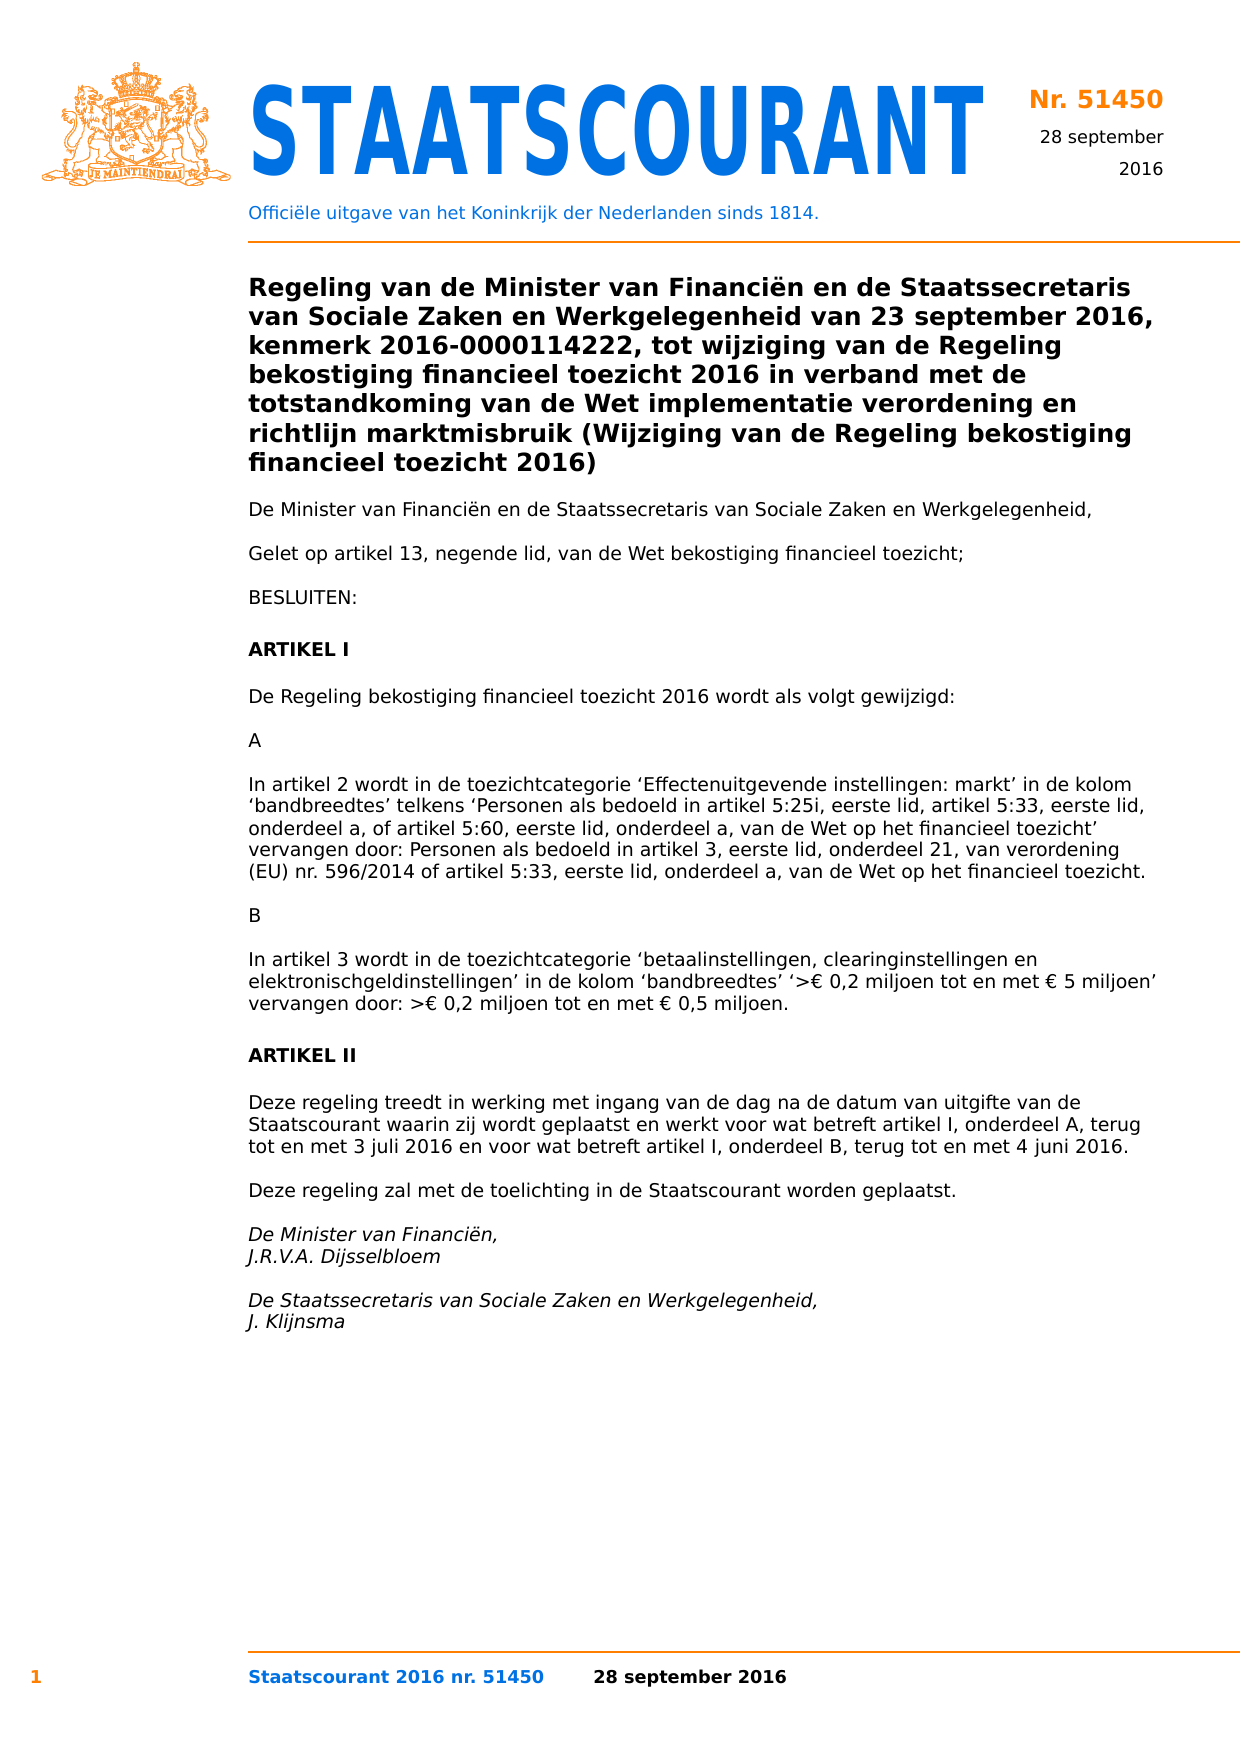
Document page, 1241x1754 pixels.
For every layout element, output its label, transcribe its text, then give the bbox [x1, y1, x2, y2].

table_header Nr. 51450 [998, 62, 1240, 121]
subtitle ARTIKEL II [248, 1045, 1163, 1067]
text Deze regeling treedt in werking met ingang van de dag na de datum van uitgifte van de Staatscourant waarin zij wordt geplaatst en werkt voor wat betreft artikel I, onderdeel A, terug tot en met 3 juli 2016 en voor wat betreft artikel I, onderdeel B, terug tot en met 4 juni 2016. [248, 1092, 1163, 1158]
table_header STAATSCOURANT [248, 62, 998, 203]
picture [41, 62, 231, 186]
subtitle Regeling van de Minister van Financiën en de Staatssecretaris van Sociale Zaken en Werkgelegenheid van 23 september 2016, kenmerk 2016-0000114222, tot wijziging van de Regeling bekostiging financieel toezicht 2016 in verband met de totstandkoming van de Wet implementatie verordening en richtlijn marktmisbruik (Wijziging van de Regeling bekostiging financieel toezicht 2016) [248, 273, 1163, 477]
text De Minister van Financiën, J.R.V.A. Dijsselbloem [248, 1224, 1163, 1268]
text BESLUITEN: [248, 587, 1163, 609]
table_cell 28 september [998, 121, 1240, 153]
text In artikel 2 wordt in de toezichtcategorie ‘Effectenuitgevende instellingen: markt’ in de kolom ‘bandbreedtes’ telkens ‘Personen als bedoeld in artikel 5:25i, eerste lid, artikel 5:33, eerste lid, onderdeel a, of artikel 5:60, eerste lid, onderdeel a, van de Wet op het financieel toezicht’ vervangen door: Personen als bedoeld in artikel 3, eerste lid, onderdeel 21, van verordening (EU) nr. 596/2014 of artikel 5:33, eerste lid, onderdeel a, van de Wet op het financieel toezicht. [248, 773, 1163, 883]
text Gelet op artikel 13, negende lid, van de Wet bekostiging financieel toezicht; [248, 543, 1163, 565]
table_cell Officiële uitgave van het Koninkrijk der Nederlanden sinds 1814. [248, 203, 1240, 241]
text A [248, 729, 1163, 752]
text In artikel 3 wordt in de toezichtcategorie ‘betaalinstellingen, clearinginstellingen en elektronischgeldinstellingen’ in de kolom ‘bandbreedtes’ ‘>€ 0,2 miljoen tot en met € 5 miljoen’ vervangen door: >€ 0,2 miljoen tot en met € 0,5 miljoen. [248, 949, 1163, 1015]
table_header [25, 62, 248, 241]
text B [248, 905, 1163, 927]
text De Staatssecretaris van Sociale Zaken en Werkgelegenheid, J. Klijnsma [248, 1289, 1163, 1333]
text De Regeling bekostiging financieel toezicht 2016 wordt als volgt gewijzigd: [248, 686, 1163, 708]
subtitle ARTIKEL I [248, 639, 1163, 661]
text Deze regeling zal met de toelichting in de Staatscourant worden geplaatst. [248, 1180, 1163, 1202]
table_cell 2016 [998, 153, 1240, 203]
text De Minister van Financiën en de Staatssecretaris van Sociale Zaken en Werkgelegenheid, [248, 499, 1163, 521]
